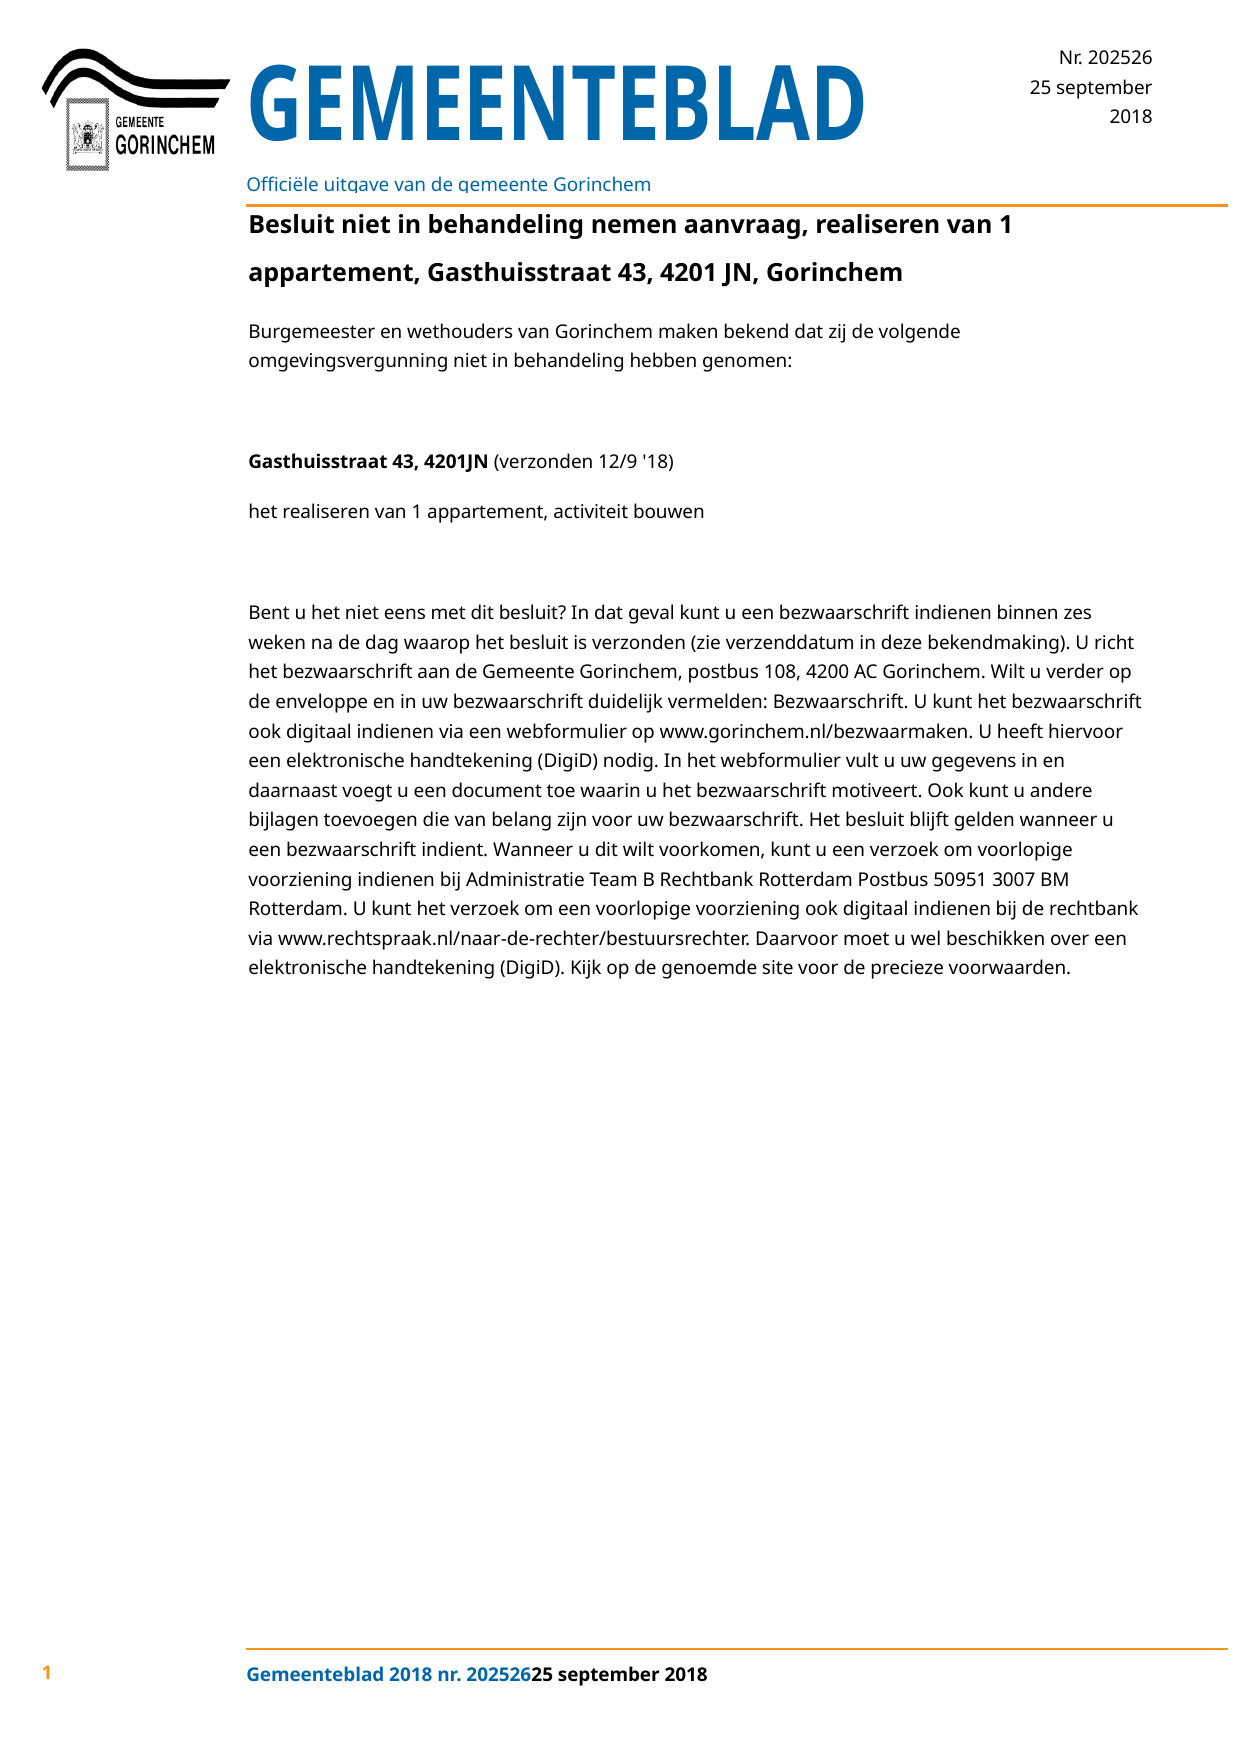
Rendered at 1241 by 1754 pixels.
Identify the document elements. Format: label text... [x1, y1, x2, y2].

text Gasthuisstraat 43, 4201JN (verzonden 12/9 '18) [248, 448, 1152, 474]
text het realiseren van 1 appartement, activiteit bouwen [248, 499, 1152, 524]
text Burgemeester en wethouders van Gorinchem maken bekend dat zij de volgende omgevingsvergunning niet in behandeling hebben genomen: [248, 318, 1152, 373]
text Bent u het niet eens met dit besluit? In dat geval kunt u een bezwaarschrift indienen binnen zes weken na de dag waarop het besluit is verzonden (zie verzenddatum in deze bekendmaking). U richt het bezwaarschrift aan de Gemeente Gorinchem, postbus 108, 4200 AC Gorinchem. Wilt u verder op de enveloppe en in uw bezwaarschrift duidelijk vermelden: Bezwaarschrift. U kunt het bezwaarschrift ook digitaal indienen via een webformulier op www.gorinchem.nl/bezwaarmaken. U heeft hiervoor een elektronische handtekening (DigiD) nodig. In het webformulier vult u uw gegevens in en daarnaast voegt u een document toe waarin u het bezwaarschrift motiveert. Ook kunt u andere bijlagen toevoegen die van belang zijn voor uw bezwaarschrift. Het besluit blijft gelden wanneer u een bezwaarschrift indient. Wanneer u dit wilt voorkomen, kunt u een verzoek om voorlopige voorziening indienen bij Administratie Team B Rechtbank Rotterdam Postbus 50951 3007 BM Rotterdam. U kunt het verzoek om een voorlopige voorziening ook digitaal indienen bij de rechtbank via www.rechtspraak.nl/naar-de-rechter/bestuursrechter. Daarvoor moet u wel beschikken over een elektronische handtekening (DigiD). Kijk op de genoemde site voor de precieze voorwaarden. [248, 599, 1152, 980]
picture [41, 47, 231, 172]
text Besluit niet in behandeling nemen aanvraag, realiseren van 1 appartement, Gasthuisstraat 43, 4201 JN, Gorinchem [248, 207, 1152, 288]
